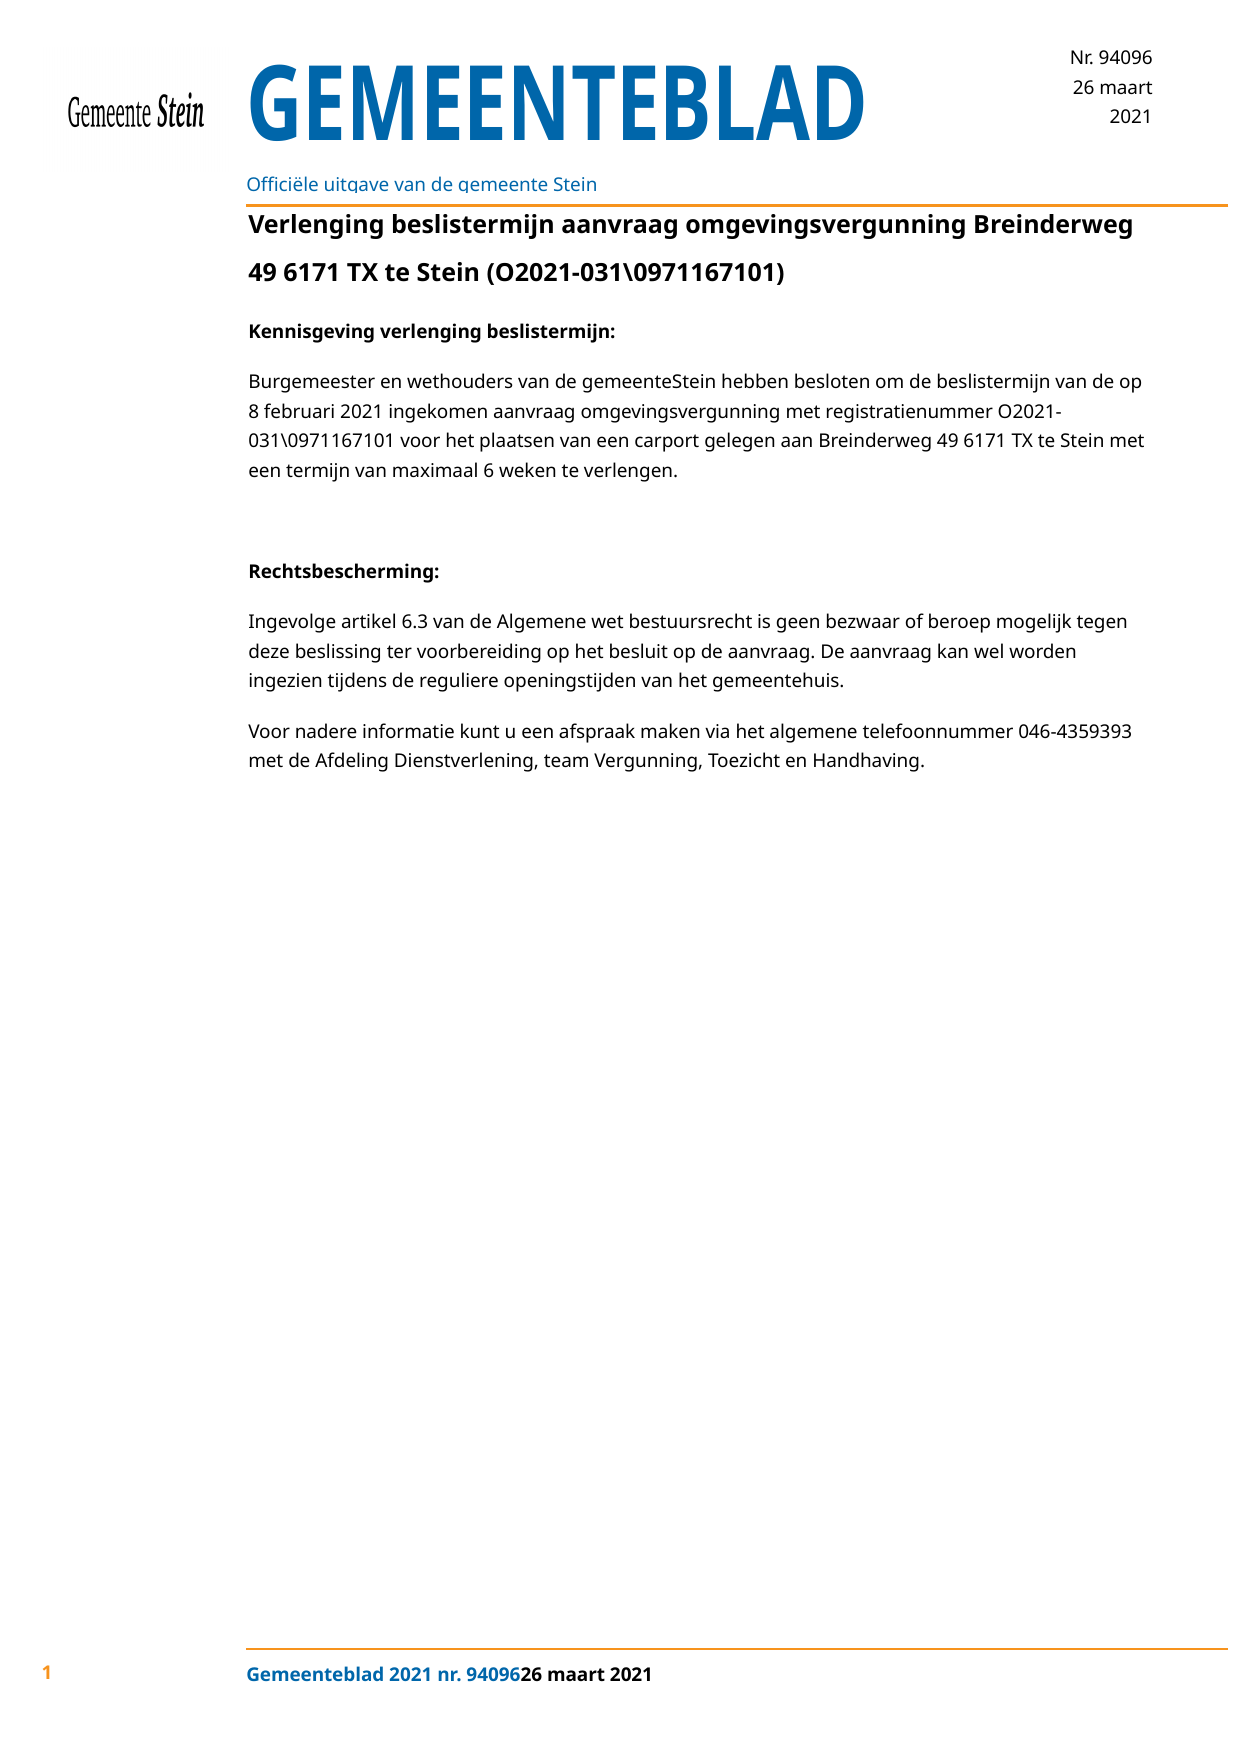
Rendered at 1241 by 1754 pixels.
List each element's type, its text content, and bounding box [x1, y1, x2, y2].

text Rechtsbescherming: [248, 558, 1152, 584]
text Kennisgeving verlenging beslistermijn: [248, 318, 1152, 344]
text Ingevolge artikel 6.3 van de Algemene wet bestuursrecht is geen bezwaar of beroep mogelijk tegen deze beslissing ter voorbereiding op het besluit op de aanvraag. De aanvraag kan wel worden ingezien tijdens de reguliere openingstijden van het gemeentehuis. [248, 608, 1152, 693]
picture [41, 47, 231, 172]
text Verlenging beslistermijn aanvraag omgevingsvergunning Breinderweg 49 6171 TX te Stein (O2021-031\0971167101) [248, 207, 1152, 288]
text Burgemeester en wethouders van de gemeenteStein hebben besloten om de beslistermijn van de op 8 februari 2021 ingekomen aanvraag omgevingsvergunning met registratienummer O2021-031\0971167101 voor het plaatsen van een carport gelegen aan Breinderweg 49 6171 TX te Stein met een termijn van maximaal 6 weken te verlengen. [248, 368, 1152, 483]
text Voor nadere informatie kunt u een afspraak maken via het algemene telefoonnummer 046-4359393 met de Afdeling Dienstverlening, team Vergunning, Toezicht en Handhaving. [248, 718, 1152, 773]
